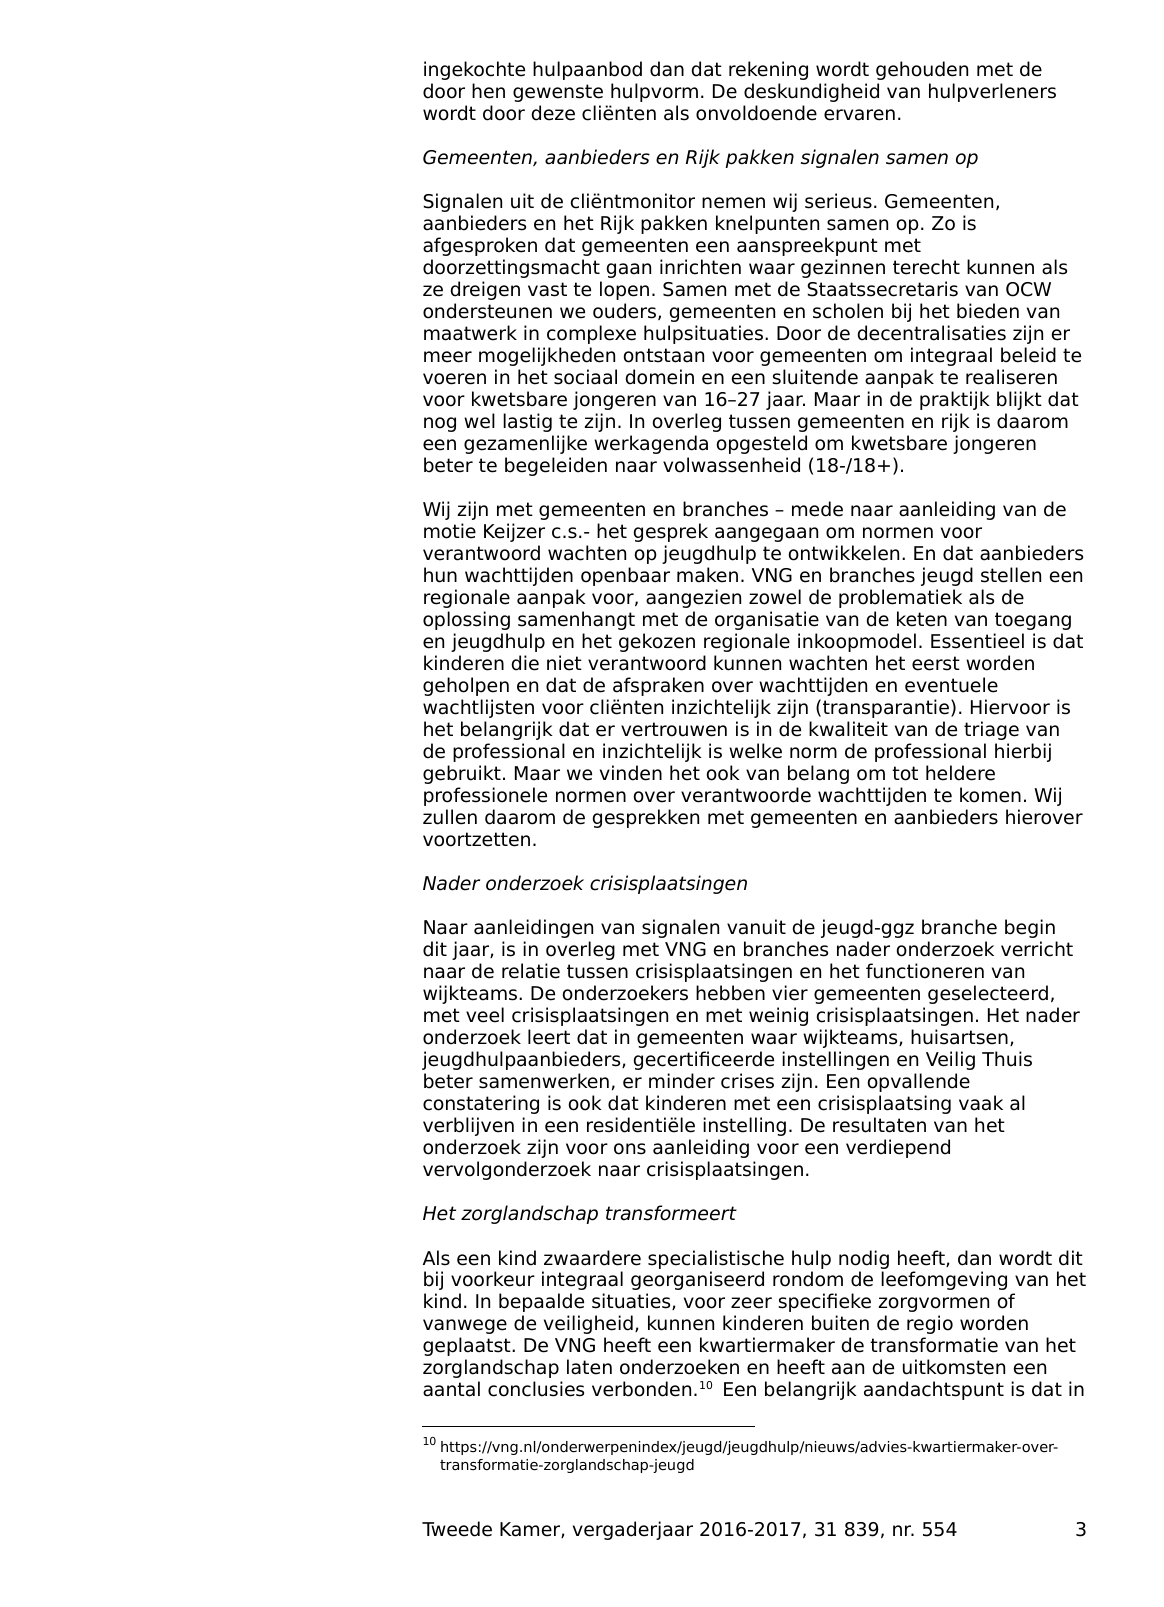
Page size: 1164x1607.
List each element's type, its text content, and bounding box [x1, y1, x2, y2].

subtitle Nader onderzoek crisisplaatsingen [422, 873, 1087, 895]
text ingekochte hulpaanbod dan dat rekening wordt gehouden met de door hen gewenste hulpvorm. De deskundigheid van hulpverleners wordt door deze cliënten als onvoldoende ervaren. [422, 59, 1087, 125]
text Wij zijn met gemeenten en branches – mede naar aanleiding van de motie Keijzer c.s.- het gesprek aangegaan om normen voor verantwoord wachten op jeugdhulp te ontwikkelen. En dat aanbieders hun wachttijden openbaar maken. VNG en branches jeugd stellen een regionale aanpak voor, aangezien zowel de problematiek als de oplossing samenhangt met de organisatie van de keten van toegang en jeugdhulp en het gekozen regionale inkoopmodel. Essentieel is dat kinderen die niet verantwoord kunnen wachten het eerst worden geholpen en dat de afspraken over wachttijden en eventuele wachtlijsten voor cliënten inzichtelijk zijn (transparantie). Hiervoor is het belangrijk dat er vertrouwen is in de kwaliteit van de triage van de professional en inzichtelijk is welke norm de professional hierbij gebruikt. Maar we vinden het ook van belang om tot heldere professionele normen over verantwoorde wachttijden te komen. Wij zullen daarom de gesprekken met gemeenten en aanbieders hierover voortzetten. [422, 499, 1087, 851]
text Als een kind zwaardere specialistische hulp nodig heeft, dan wordt dit bij voorkeur integraal georganiseerd rondom de leefomgeving van het kind. In bepaalde situaties, voor zeer specifieke zorgvormen of vanwege de veiligheid, kunnen kinderen buiten de regio worden geplaatst. De VNG heeft een kwartiermaker de transformatie van het zorglandschap laten onderzoeken en heeft aan de uitkomsten een aantal conclusies verbonden. Een belangrijk aandachtspunt is dat in [422, 1247, 1087, 1401]
subtitle Gemeenten, aanbieders en Rijk pakken signalen samen op [422, 147, 1087, 169]
subtitle Het zorglandschap transformeert [422, 1203, 1087, 1225]
text Naar aanleidingen van signalen vanuit de jeugd-ggz branche begin dit jaar, is in overleg met VNG en branches nader onderzoek verricht naar de relatie tussen crisisplaatsingen en het functioneren van wijkteams. De onderzoekers hebben vier gemeenten geselecteerd, met veel crisisplaatsingen en met weinig crisisplaatsingen. Het nader onderzoek leert dat in gemeenten waar wijkteams, huisartsen, jeugdhulpaanbieders, gecertificeerde instellingen en Veilig Thuis beter samenwerken, er minder crises zijn. Een opvallende constatering is ook dat kinderen met een crisisplaatsing vaak al verblijven in een residentiële instelling. De resultaten van het onderzoek zijn voor ons aanleiding voor een verdiepend vervolgonderzoek naar crisisplaatsingen. [422, 917, 1087, 1181]
text https://vng.nl/onderwerpenindex/jeugd/jeugdhulp/nieuws/advies-kwartiermaker-over-transformatie-zorglandschap-jeugd [422, 1435, 1087, 1474]
text Signalen uit de cliëntmonitor nemen wij serieus. Gemeenten, aanbieders en het Rijk pakken knelpunten samen op. Zo is afgesproken dat gemeenten een aanspreekpunt met doorzettingsmacht gaan inrichten waar gezinnen terecht kunnen als ze dreigen vast te lopen. Samen met de Staatssecretaris van OCW ondersteunen we ouders, gemeenten en scholen bij het bieden van maatwerk in complexe hulpsituaties. Door de decentralisaties zijn er meer mogelijkheden ontstaan voor gemeenten om integraal beleid te voeren in het sociaal domein en een sluitende aanpak te realiseren voor kwetsbare jongeren van 16–27 jaar. Maar in de praktijk blijkt dat nog wel lastig te zijn. In overleg tussen gemeenten en rijk is daarom een gezamenlijke werkagenda opgesteld om kwetsbare jongeren beter te begeleiden naar volwassenheid (18-/18+). [422, 191, 1087, 477]
